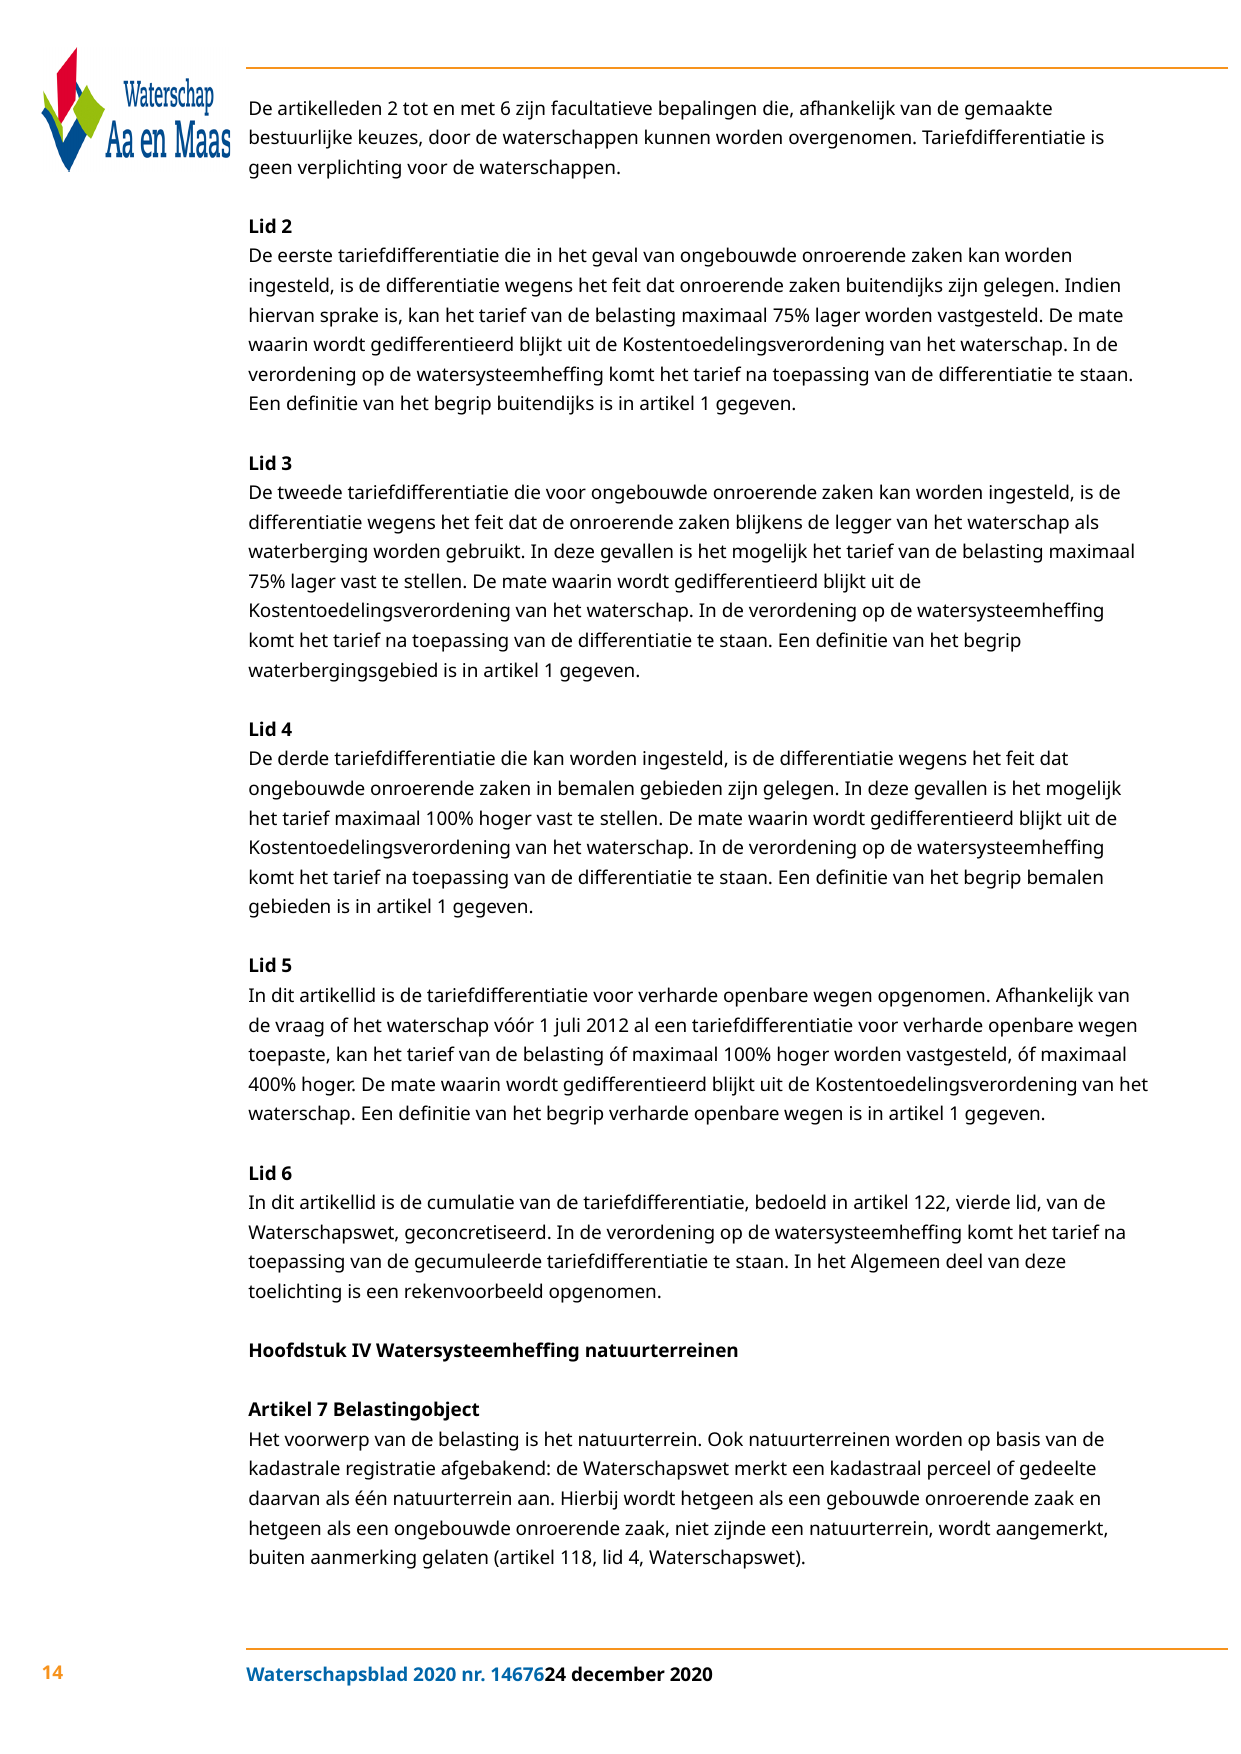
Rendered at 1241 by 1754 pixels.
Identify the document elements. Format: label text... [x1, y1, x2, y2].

text De tweede tariefdifferentiatie die voor ongebouwde onroerende zaken kan worden ingesteld, is de differentiatie wegens het feit dat de onroerende zaken blijkens de legger van het waterschap als waterberging worden gebruikt. In deze gevallen is het mogelijk het tarief van de belasting maximaal 75% lager vast te stellen. De mate waarin wordt gedifferentieerd blijkt uit de Kostentoedelingsverordening van het waterschap. In de verordening op de watersysteemheffing komt het tarief na toepassing van de differentiatie te staan. Een definitie van het begrip waterbergingsgebied is in artikel 1 gegeven. [248, 479, 1152, 683]
text De eerste tariefdifferentiatie die in het geval van ongebouwde onroerende zaken kan worden ingesteld, is de differentiatie wegens het feit dat onroerende zaken buitendijks zijn gelegen. Indien hiervan sprake is, kan het tarief van de belasting maximaal 75% lager worden vastgesteld. De mate waarin wordt gedifferentieerd blijkt uit de Kostentoedelingsverordening van het waterschap. In de verordening op de watersysteemheffing komt het tarief na toepassing van de differentiatie te staan. Een definitie van het begrip buitendijks is in artikel 1 gegeven. [248, 243, 1152, 416]
text Lid 3 [248, 450, 1152, 476]
picture [41, 47, 231, 172]
text De artikelleden 2 tot en met 6 zijn facultatieve bepalingen die, afhankelijk van de gemaakte bestuurlijke keuzes, door de waterschappen kunnen worden overgenomen. Tariefdifferentiatie is geen verplichting voor de waterschappen. [248, 95, 1152, 180]
text In dit artikellid is de cumulatie van de tariefdifferentiatie, bedoeld in artikel 122, vierde lid, van de Waterschapswet, geconcretiseerd. In de verordening op de watersysteemheffing komt het tarief na toepassing van de gecumuleerde tariefdifferentiatie te staan. In het Algemeen deel van deze toelichting is een rekenvoorbeeld opgenomen. [248, 1189, 1152, 1304]
text Lid 2 [248, 213, 1152, 239]
text In dit artikellid is de tariefdifferentiatie voor verharde openbare wegen opgenomen. Afhankelijk van de vraag of het waterschap vóór 1 juli 2012 al een tariefdifferentiatie voor verharde openbare wegen toepaste, kan het tarief van de belasting óf maximaal 100% hoger worden vastgesteld, óf maximaal 400% hoger. De mate waarin wordt gedifferentieerd blijkt uit de Kostentoedelingsverordening van het waterschap. Een definitie van het begrip verharde openbare wegen is in artikel 1 gegeven. [248, 982, 1152, 1126]
text Hoofdstuk IV Watersysteemheffing natuurterreinen [248, 1337, 1152, 1363]
text De derde tariefdifferentiatie die kan worden ingesteld, is de differentiatie wegens het feit dat ongebouwde onroerende zaken in bemalen gebieden zijn gelegen. In deze gevallen is het mogelijk het tarief maximaal 100% hoger vast te stellen. De mate waarin wordt gedifferentieerd blijkt uit de Kostentoedelingsverordening van het waterschap. In de verordening op de watersysteemheffing komt het tarief na toepassing van de differentiatie te staan. Een definitie van het begrip bemalen gebieden is in artikel 1 gegeven. [248, 746, 1152, 919]
text Artikel 7 Belastingobject [248, 1396, 1152, 1422]
text Lid 6 [248, 1160, 1152, 1186]
text Lid 5 [248, 953, 1152, 978]
text Het voorwerp van de belasting is het natuurterrein. Ook natuurterreinen worden op basis van de kadastrale registratie afgebakend: de Waterschapswet merkt een kadastraal perceel of gedeelte daarvan als één natuurterrein aan. Hierbij wordt hetgeen als een gebouwde onroerende zaak en hetgeen als een ongebouwde onroerende zaak, niet zijnde een natuurterrein, wordt aangemerkt, buiten aanmerking gelaten (artikel 118, lid 4, Waterschapswet). [248, 1426, 1152, 1570]
text Lid 4 [248, 716, 1152, 742]
